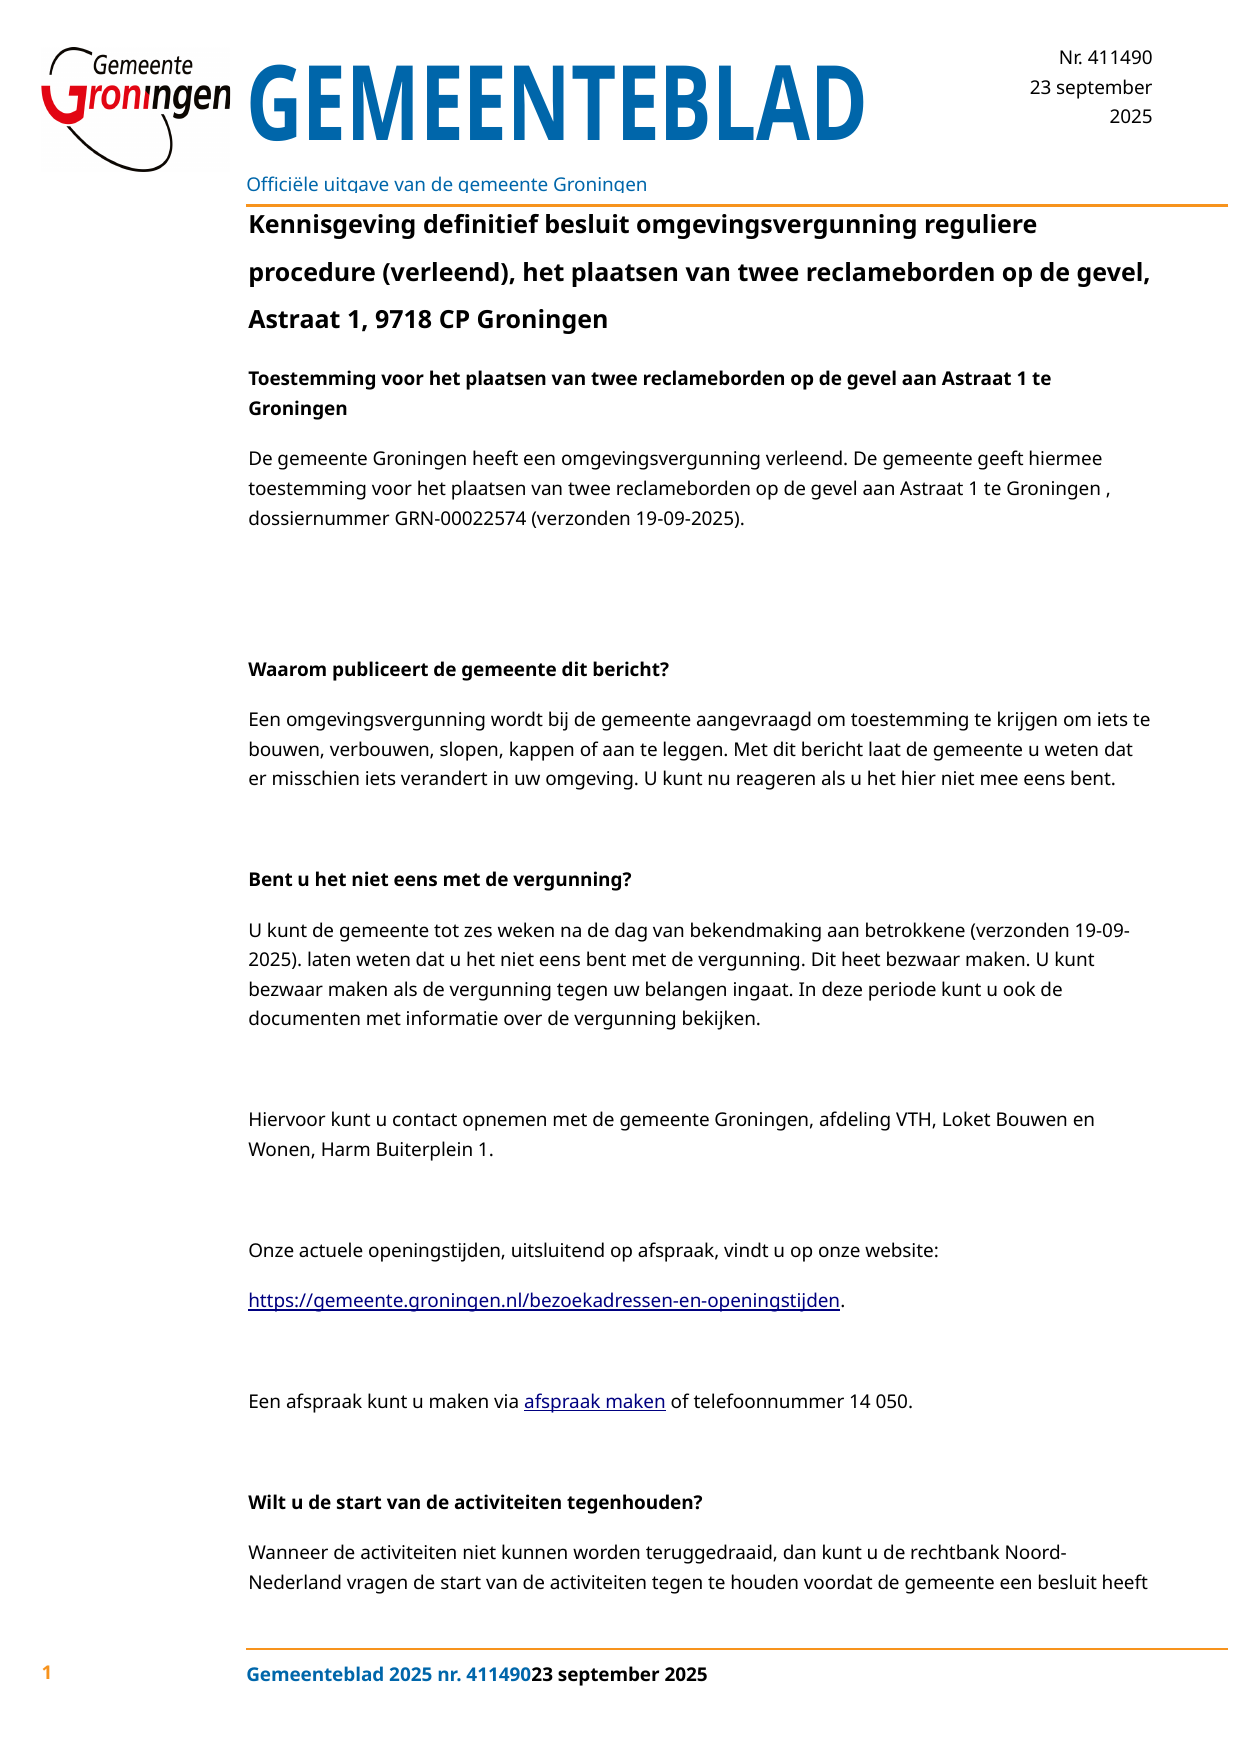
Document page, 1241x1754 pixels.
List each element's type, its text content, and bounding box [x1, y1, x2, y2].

text Wanneer de activiteiten niet kunnen worden teruggedraaid, dan kunt u de rechtbank Noord-Nederland vragen de start van de activiteiten tegen te houden voordat de gemeente een besluit heeft [248, 1539, 1152, 1594]
text Waarom publiceert de gemeente dit bericht? [248, 656, 1152, 682]
text Onze actuele openingstijden, uitsluitend op afspraak, vindt u op onze website: [248, 1237, 1152, 1262]
text U kunt de gemeente tot zes weken na de dag van bekendmaking aan betrokkene (verzonden 19-09-2025). laten weten dat u het niet eens bent met de vergunning. Dit heet bezwaar maken. U kunt bezwaar maken als de vergunning tegen uw belangen ingaat. In deze periode kunt u ook de documenten met informatie over de vergunning bekijken. [248, 917, 1152, 1031]
text Wilt u de start van de activiteiten tegenhouden? [248, 1489, 1152, 1514]
text Toestemming voor het plaatsen van twee reclameborden op de gevel aan Astraat 1 te Groningen [248, 366, 1152, 421]
text Kennisgeving definitief besluit omgevingsvergunning reguliere procedure (verleend), het plaatsen van twee reclameborden op de gevel, Astraat 1, 9718 CP Groningen [248, 207, 1152, 336]
text Een omgevingsvergunning wordt bij de gemeente aangevraagd om toestemming te krijgen om iets te bouwen, verbouwen, slopen, kappen of aan te leggen. Met dit bericht laat de gemeente u weten dat er misschien iets verandert in uw omgeving. U kunt nu reageren als u het hier niet mee eens bent. [248, 706, 1152, 791]
text Hiervoor kunt u contact opnemen met de gemeente Groningen, afdeling VTH, Loket Bouwen en Wonen, Harm Buiterplein 1. [248, 1106, 1152, 1162]
text De gemeente Groningen heeft een omgevingsvergunning verleend. De gemeente geeft hiermee toestemming voor het plaatsen van twee reclameborden op de gevel aan Astraat 1 te Groningen , dossiernummer GRN-00022574 (verzonden 19-09-2025). [248, 446, 1152, 530]
picture [41, 47, 231, 172]
text https://gemeente.groningen.nl/bezoekadressen-en-openingstijden. [248, 1287, 1152, 1313]
text Bent u het niet eens met de vergunning? [248, 866, 1152, 892]
text Een afspraak kunt u maken via afspraak maken of telefoonnummer 14 050. [248, 1388, 1152, 1414]
